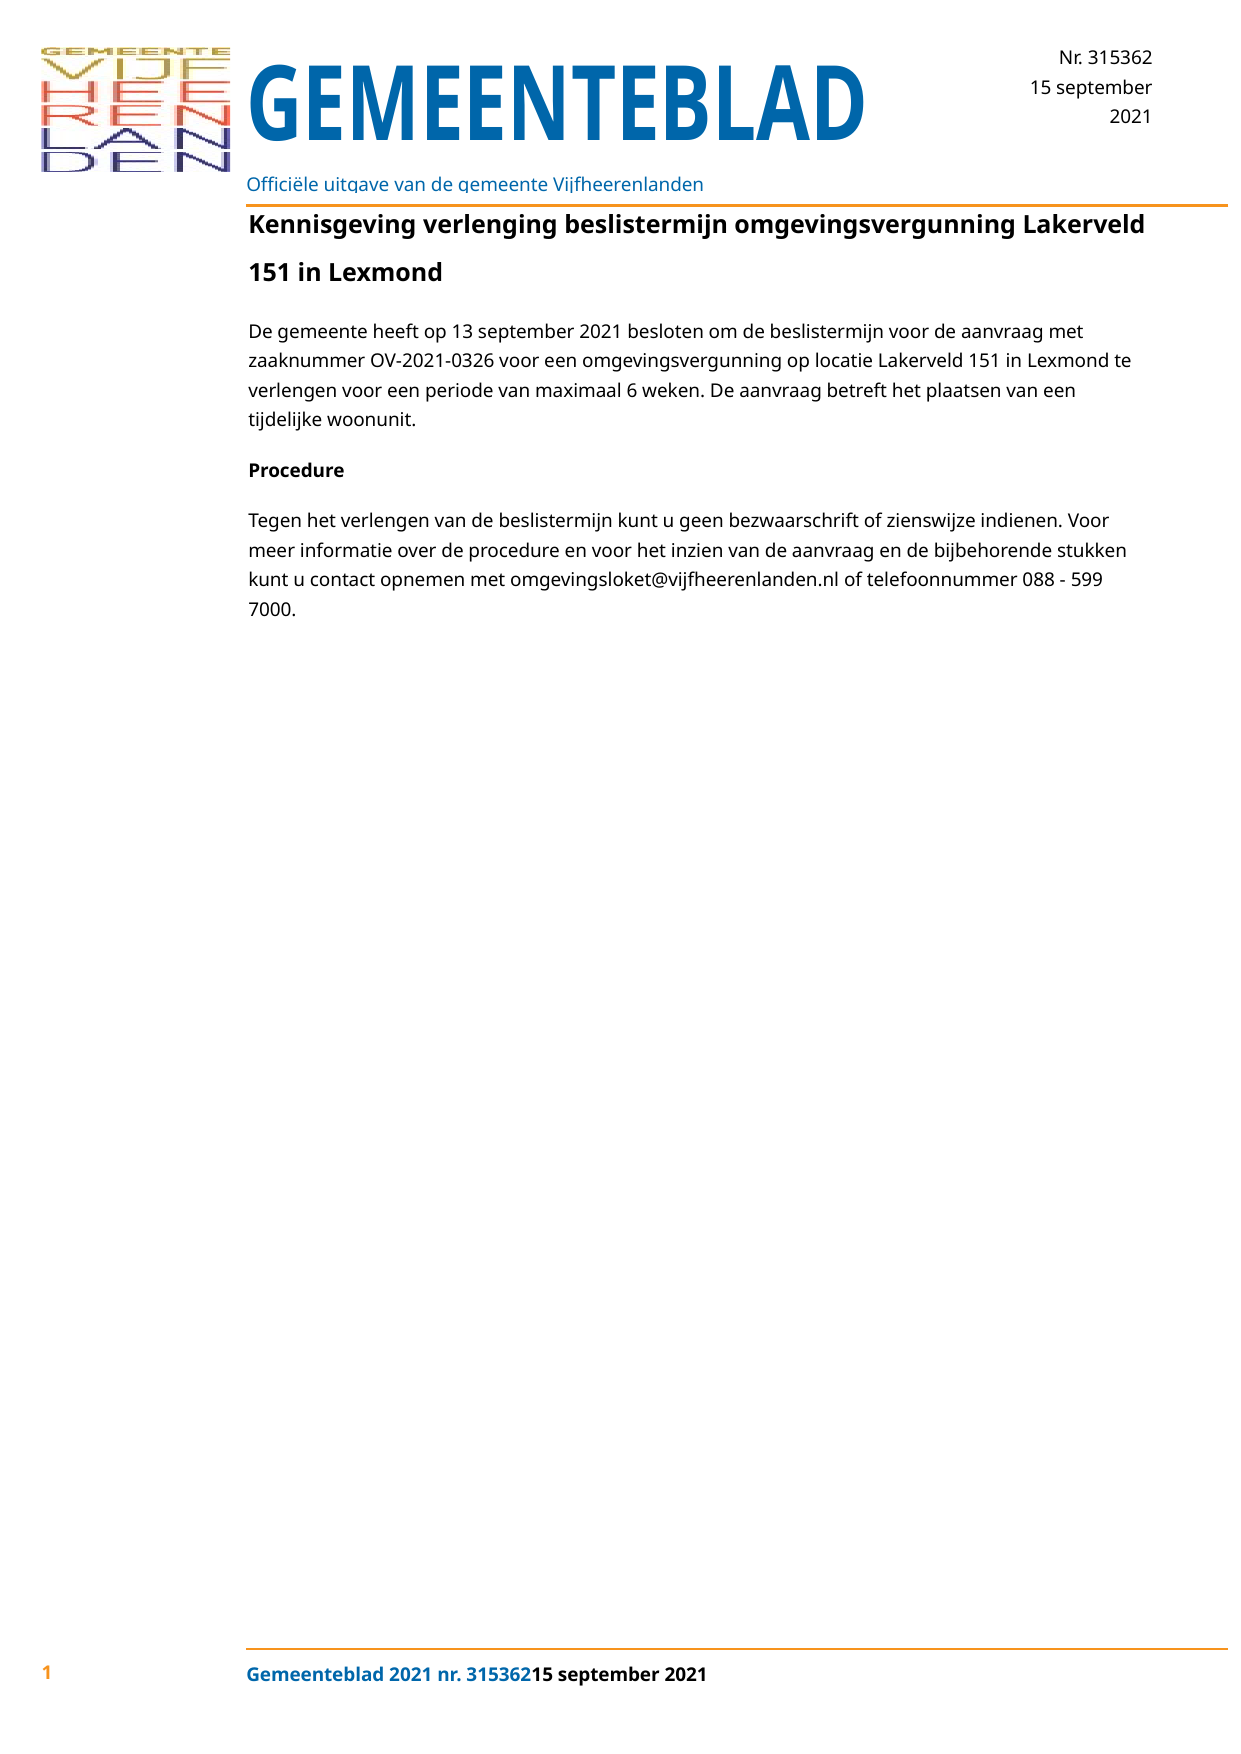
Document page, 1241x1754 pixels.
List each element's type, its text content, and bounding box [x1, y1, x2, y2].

text Kennisgeving verlenging beslistermijn omgevingsvergunning Lakerveld 151 in Lexmond [248, 207, 1152, 288]
text De gemeente heeft op 13 september 2021 besloten om de beslistermijn voor de aanvraag met zaaknummer OV-2021-0326 voor een omgevingsvergunning op locatie Lakerveld 151 in Lexmond te verlengen voor een periode van maximaal 6 weken. De aanvraag betreft het plaatsen van een tijdelijke woonunit. [248, 318, 1152, 432]
text Procedure [248, 457, 1152, 483]
picture [41, 47, 231, 172]
text Tegen het verlengen van de beslistermijn kunt u geen bezwaarschrift of zienswijze indienen. Voor meer informatie over de procedure en voor het inzien van de aanvraag en de bijbehorende stukken kunt u contact opnemen met omgevingsloket@vijfheerenlanden.nl of telefoonnummer 088 - 599 7000. [248, 507, 1152, 622]
